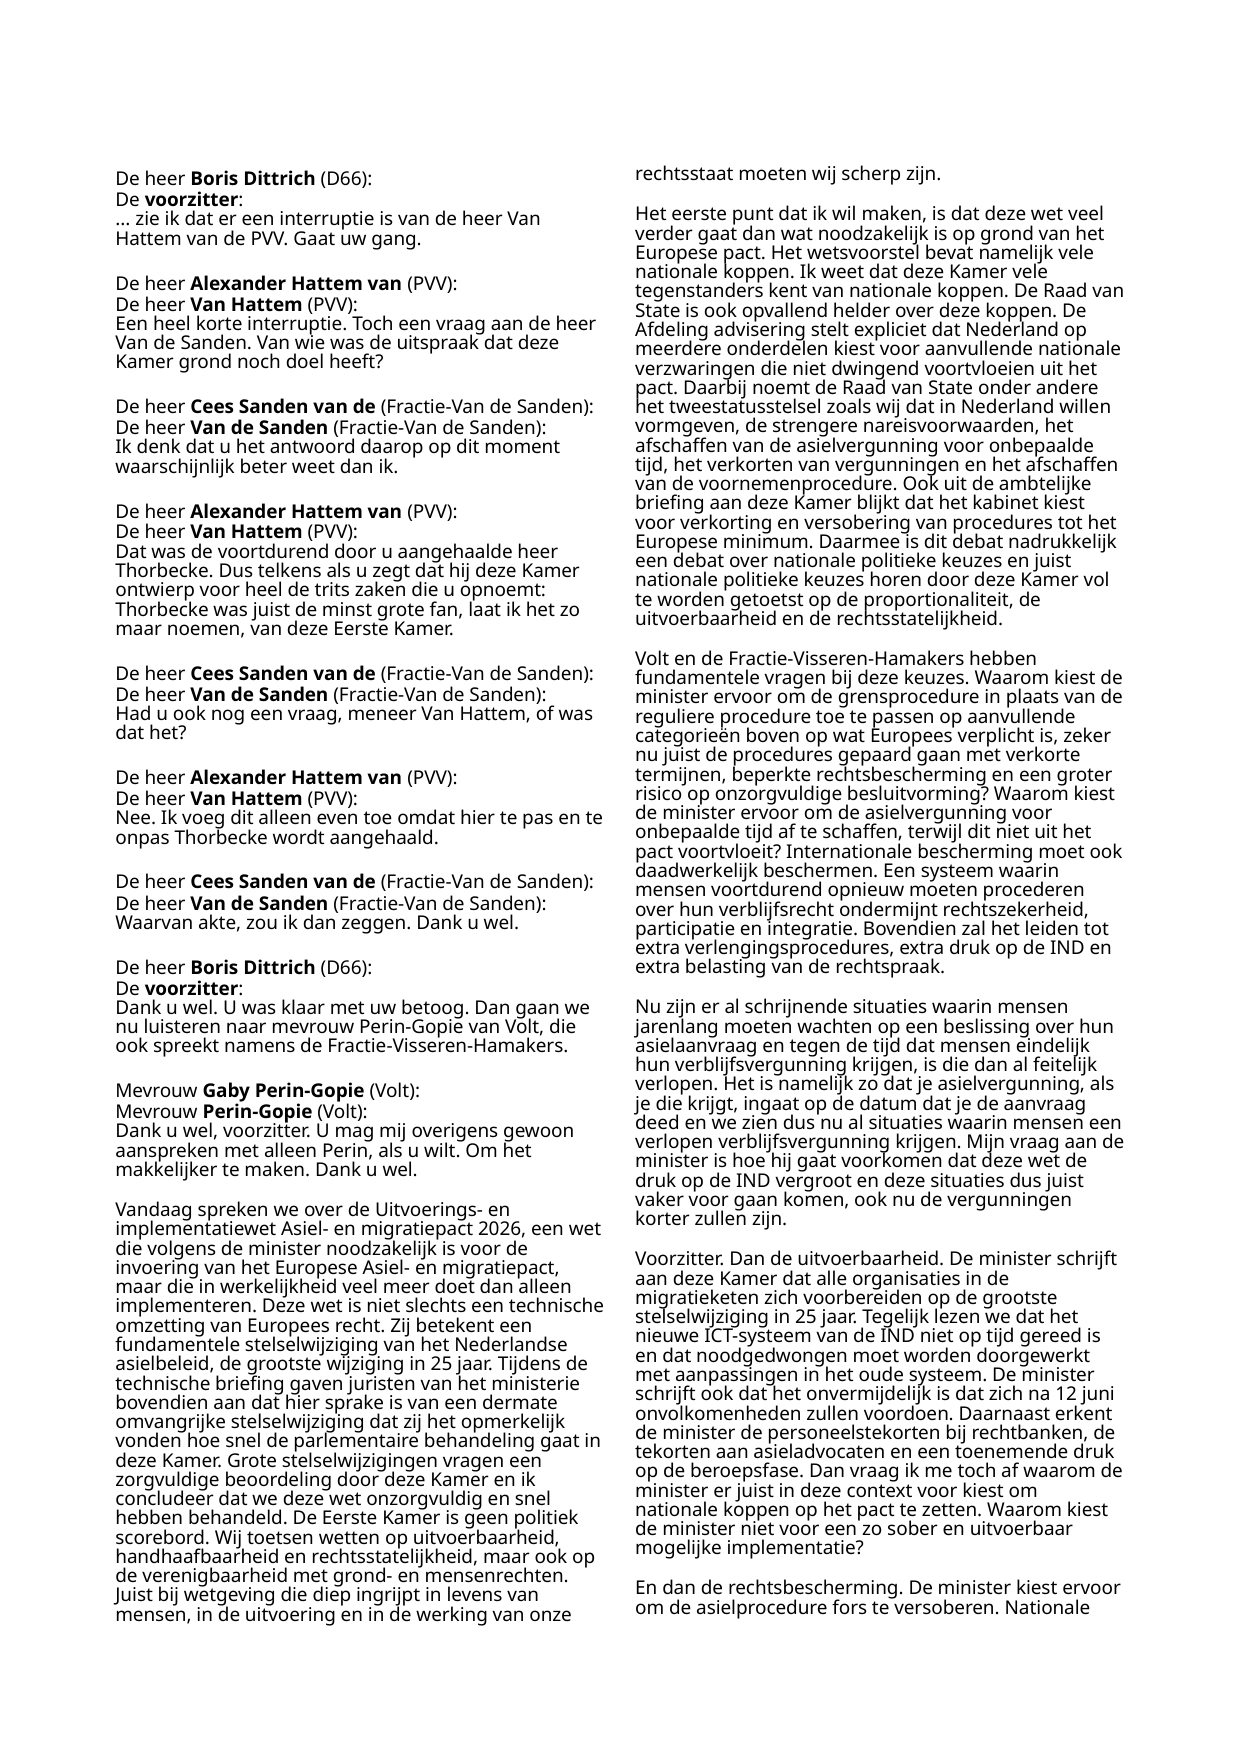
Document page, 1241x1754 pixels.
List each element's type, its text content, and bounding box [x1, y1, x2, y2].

text De heer Van Hattem (PVV): [115, 523, 605, 543]
text Nu zijn er al schrijnende situaties waarin mensen jarenlang moeten wachten op een beslissing over hun asielaanvraag en tegen de tijd dat mensen eindelijk hun verblijfsvergunning krijgen, is die dan al feitelijk verlopen. Het is namelijk zo dat je asielvergunning, als je die krijgt, ingaat op de datum dat je de aanvraag deed en we zien dus nu al situaties waarin mensen een verlopen verblijfsvergunning krijgen. Mijn vraag aan de minister is hoe hij gaat voorkomen dat deze wet de druk op de IND vergroot en deze situaties dus juist vaker voor gaan komen, ook nu de vergunningen korter zullen zijn. [635, 998, 1125, 1229]
text Waarvan akte, zou ik dan zeggen. Dank u wel. [115, 914, 605, 933]
text De heer Boris Dittrich (D66): [115, 954, 605, 979]
text Ik denk dat u het antwoord daarop op dit moment waarschijnlijk beter weet dan ik. [115, 438, 605, 477]
text Een heel korte interruptie. Toch een vraag aan de heer Van de Sanden. Van wie was de uitspraak dat deze Kamer grond noch doel heeft? [115, 315, 605, 373]
text De heer Van Hattem (PVV): [115, 790, 605, 809]
text En dan de rechtsbescherming. De minister kiest ervoor om de asielprocedure fors te versoberen. Nationale [635, 1579, 1125, 1618]
text ... zie ik dat er een interruptie is van de heer Van Hattem van de PVV. Gaat uw gang. [115, 210, 605, 249]
text Het eerste punt dat ik wil maken, is dat deze wet veel verder gaat dan wat noodzakelijk is op grond van het Europese pact. Het wetsvoorstel bevat namelijk vele nationale koppen. Ik weet dat deze Kamer vele tegenstanders kent van nationale koppen. De Raad van State is ook opvallend helder over deze koppen. De Afdeling advisering stelt expliciet dat Nederland op meerdere onderdelen kiest voor aanvullende nationale verzwaringen die niet dwingend voortvloeien uit het pact. Daarbij noemt de Raad van State onder andere het tweestatusstelsel zoals wij dat in Nederland willen vormgeven, de strengere nareisvoorwaarden, het afschaffen van de asielvergunning voor onbepaalde tijd, het verkorten van vergunningen en het afschaffen van de voornemenprocedure. Ook uit de ambtelijke briefing aan deze Kamer blijkt dat het kabinet kiest voor verkorting en versobering van procedures tot het Europese minimum. Daarmee is dit debat nadrukkelijk een debat over nationale politieke keuzes en juist nationale politieke keuzes horen door deze Kamer vol te worden getoetst op de proportionaliteit, de uitvoerbaarheid en de rechtsstatelijkheid. [635, 205, 1125, 629]
text rechtsstaat moeten wij scherp zijn. [635, 165, 1125, 184]
text Mevrouw Gaby Perin-Gopie (Volt): [115, 1077, 605, 1103]
text De heer Boris Dittrich (D66): [115, 165, 605, 191]
text De heer Alexander Hattem van (PVV): [115, 764, 605, 790]
text De heer Alexander Hattem van (PVV): [115, 498, 605, 523]
text De heer Van de Sanden (Fractie-Van de Sanden): [115, 419, 605, 438]
text Nee. Ik voeg dit alleen even toe omdat hier te pas en te onpas Thorbecke wordt aangehaald. [115, 809, 605, 848]
text De heer Cees Sanden van de (Fractie-Van de Sanden): [115, 393, 605, 419]
text Dank u wel. U was klaar met uw betoog. Dan gaan we nu luisteren naar mevrouw Perin-Gopie van Volt, die ook spreekt namens de Fractie-Visseren-Hamakers. [115, 999, 605, 1057]
text De heer Van de Sanden (Fractie-Van de Sanden): [115, 894, 605, 914]
text De voorzitter: [115, 979, 605, 999]
text Mevrouw Perin-Gopie (Volt): [115, 1103, 605, 1122]
text De heer Cees Sanden van de (Fractie-Van de Sanden): [115, 869, 605, 894]
text De heer Van de Sanden (Fractie-Van de Sanden): [115, 686, 605, 705]
text Volt en de Fractie-Visseren-Hamakers hebben fundamentele vragen bij deze keuzes. Waarom kiest de minister ervoor om de grensprocedure in plaats van de reguliere procedure toe te passen op aanvullende categorieën boven op wat Europees verplicht is, zeker nu juist de procedures gepaard gaan met verkorte termijnen, beperkte rechtsbescherming en een groter risico op onzorgvuldige besluitvorming? Waarom kiest de minister ervoor om de asielvergunning voor onbepaalde tijd af te schaffen, terwijl dit niet uit het pact voortvloeit? Internationale bescherming moet ook daadwerkelijk beschermen. Een systeem waarin mensen voortdurend opnieuw moeten procederen over hun verblijfsrecht ondermijnt rechtszekerheid, participatie en integratie. Bovendien zal het leiden tot extra verlengingsprocedures, extra druk op de IND en extra belasting van de rechtspraak. [635, 650, 1125, 978]
text Voorzitter. Dan de uitvoerbaarheid. De minister schrijft aan deze Kamer dat alle organisaties in de migratieketen zich voorbereiden op de grootste stelselwijziging in 25 jaar. Tegelijk lezen we dat het nieuwe ICT-systeem van de IND niet op tijd gereed is en dat noodgedwongen moet worden doorgewerkt met aanpassingen in het oude systeem. De minister schrijft ook dat het onvermijdelijk is dat zich na 12 juni onvolkomenheden zullen voordoen. Daarnaast erkent de minister de personeelstekorten bij rechtbanken, de tekorten aan asieladvocaten en een toenemende druk op de beroepsfase. Dan vraag ik me toch af waarom de minister er juist in deze context voor kiest om nationale koppen op het pact te zetten. Waarom kiest de minister niet voor een zo sober en uitvoerbaar mogelijke implementatie? [635, 1250, 1125, 1559]
text De heer Van Hattem (PVV): [115, 296, 605, 315]
text Vandaag spreken we over de Uitvoerings- en implementatiewet Asiel- en migratiepact 2026, een wet die volgens de minister noodzakelijk is voor de invoering van het Europese Asiel- en migratiepact, maar die in werkelijkheid veel meer doet dan alleen implementeren. Deze wet is niet slechts een technische omzetting van Europees recht. Zij betekent een fundamentele stelselwijziging van het Nederlandse asielbeleid, de grootste wijziging in 25 jaar. Tijdens de technische briefing gaven juristen van het ministerie bovendien aan dat hier sprake is van een dermate omvangrijke stelselwijziging dat zij het opmerkelijk vonden hoe snel de parlementaire behandeling gaat in deze Kamer. Grote stelselwijzigingen vragen een zorgvuldige beoordeling door deze Kamer en ik concludeer dat we deze wet onzorgvuldig en snel hebben behandeld. De Eerste Kamer is geen politiek scorebord. Wij toetsen wetten op uitvoerbaarheid, handhaafbaarheid en rechtsstatelijkheid, maar ook op de verenigbaarheid met grond- en mensenrechten. Juist bij wetgeving die diep ingrijpt in levens van mensen, in de uitvoering en in de werking van onze [115, 1201, 605, 1625]
text Dank u wel, voorzitter. U mag mij overigens gewoon aanspreken met alleen Perin, als u wilt. Om het makkelijker te maken. Dank u wel. [115, 1122, 605, 1180]
text Dat was de voortdurend door u aangehaalde heer Thorbecke. Dus telkens als u zegt dat hij deze Kamer ontwierp voor heel de trits zaken die u opnoemt: Thorbecke was juist de minst grote fan, laat ik het zo maar noemen, van deze Eerste Kamer. [115, 543, 605, 639]
text Had u ook nog een vraag, meneer Van Hattem, of was dat het? [115, 705, 605, 743]
text De heer Cees Sanden van de (Fractie-Van de Sanden): [115, 660, 605, 686]
text De voorzitter: [115, 191, 605, 210]
text De heer Alexander Hattem van (PVV): [115, 270, 605, 296]
